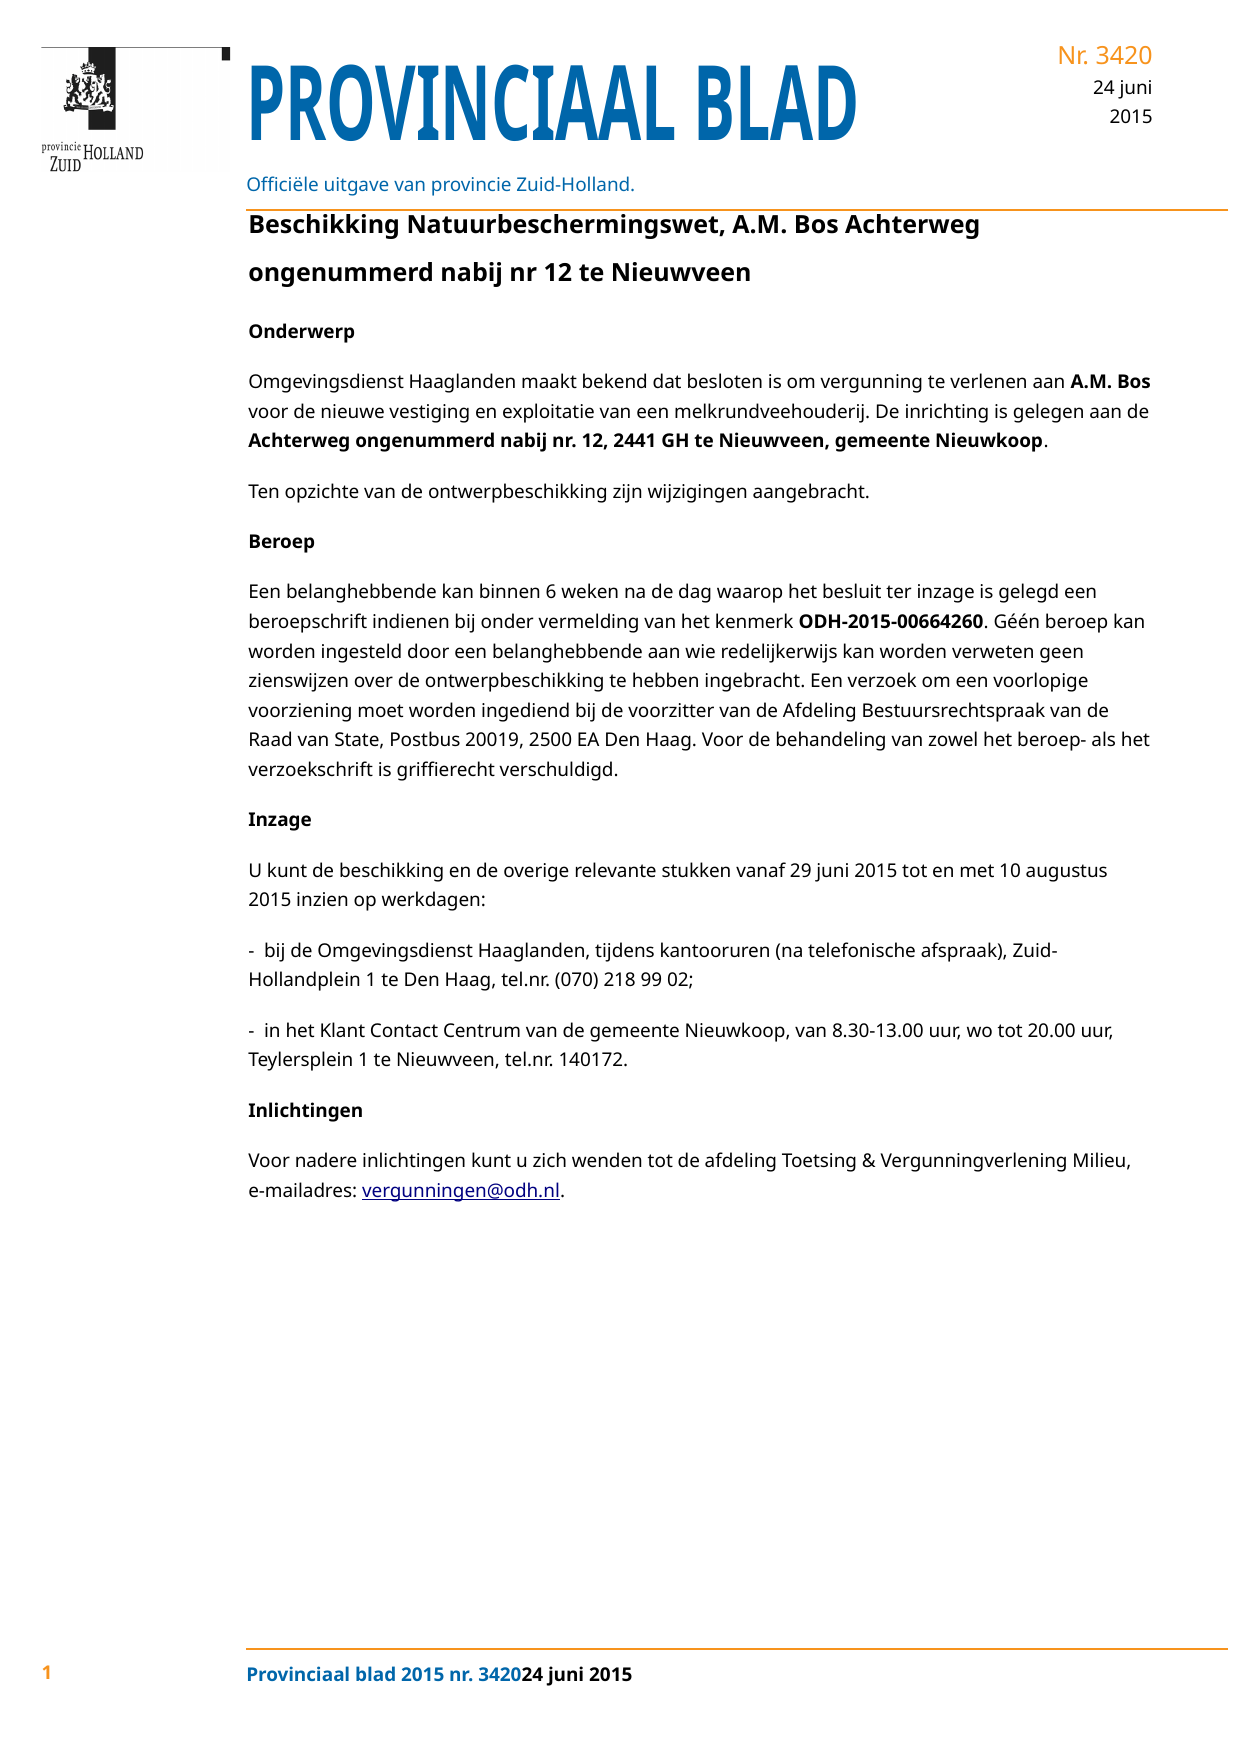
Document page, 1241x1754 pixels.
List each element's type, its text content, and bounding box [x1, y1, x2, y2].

text Beroep [248, 528, 1152, 554]
text Voor nadere inlichtingen kunt u zich wenden tot de afdeling Toetsing & Vergunningverlening Milieu, e-mailadres: vergunningen@odh.nl. [248, 1147, 1152, 1203]
text Ten opzichte van de ontwerpbeschikking zijn wijzigingen aangebracht. [248, 478, 1152, 504]
text - in het Klant Contact Centrum van de gemeente Nieuwkoop, van 8.30-13.00 uur, wo tot 20.00 uur, Teylersplein 1 te Nieuwveen, tel.nr. 140172. [248, 1017, 1152, 1072]
text Omgevingsdienst Haaglanden maakt bekend dat besloten is om vergunning te verlenen aan A.M. Bos voor de nieuwe vestiging en exploitatie van een melkrundveehouderij. De inrichting is gelegen aan de Achterweg ongenummerd nabij nr. 12, 2441 GH te Nieuwveen, gemeente Nieuwkoop. [248, 368, 1152, 453]
text Een belanghebbende kan binnen 6 weken na de dag waarop het besluit ter inzage is gelegd een beroepschrift indienen bij onder vermelding van het kenmerk ODH-2015-00664260. Géén beroep kan worden ingesteld door een belanghebbende aan wie redelijkerwijs kan worden verweten geen zienswijzen over de ontwerpbeschikking te hebben ingebracht. Een verzoek om een voorlopige voorziening moet worden ingediend bij de voorzitter van de Afdeling Bestuursrechtspraak van de Raad van State, Postbus 20019, 2500 EA Den Haag. Voor de behandeling van zowel het beroep- als het verzoekschrift is griffierecht verschuldigd. [248, 579, 1152, 782]
text Inlichtingen [248, 1097, 1152, 1123]
text Beschikking Natuurbeschermingswet, A.M. Bos Achterweg ongenummerd nabij nr 12 te Nieuwveen [248, 211, 1152, 288]
picture [41, 47, 231, 172]
text - bij de Omgevingsdienst Haaglanden, tijdens kantooruren (na telefonische afspraak), Zuid-Hollandplein 1 te Den Haag, tel.nr. (070) 218 99 02; [248, 937, 1152, 992]
text Onderwerp [248, 318, 1152, 344]
text U kunt de beschikking en de overige relevante stukken vanaf 29 juni 2015 tot en met 10 augustus 2015 inzien op werkdagen: [248, 857, 1152, 912]
text Inzage [248, 807, 1152, 832]
